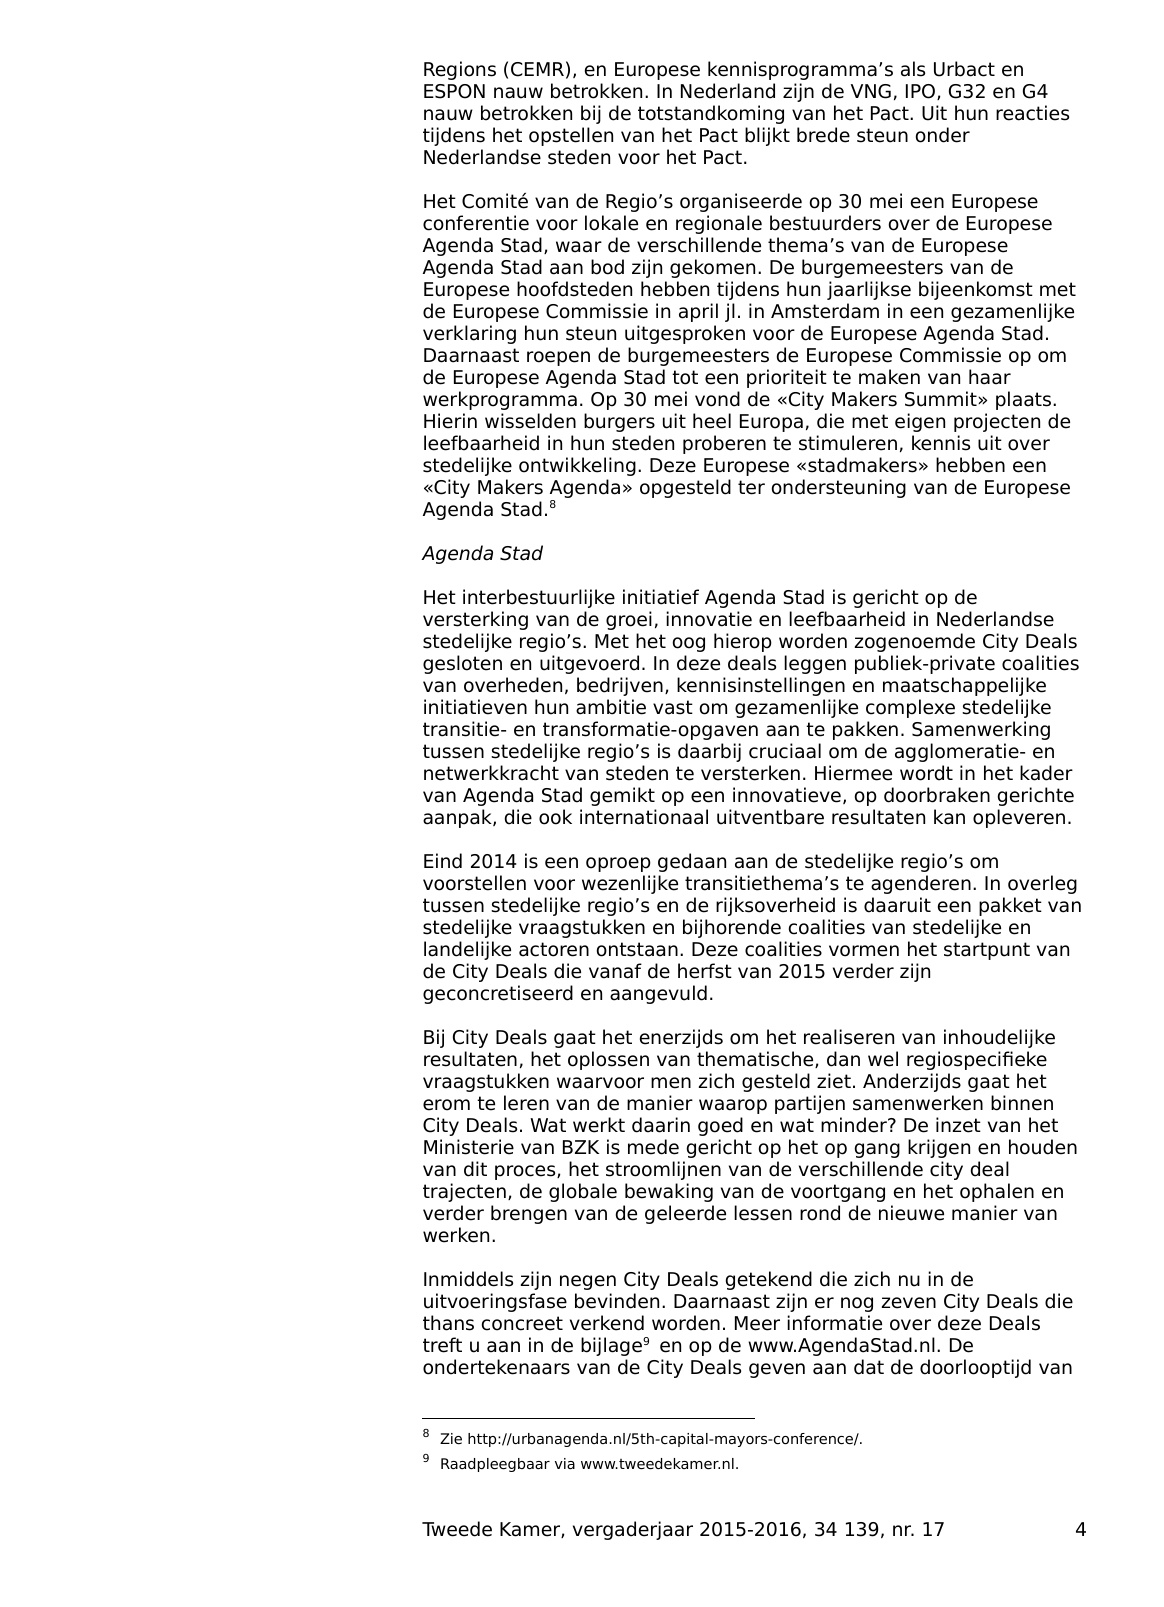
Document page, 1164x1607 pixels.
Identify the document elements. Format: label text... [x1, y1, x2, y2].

text Het Comité van de Regio’s organiseerde op 30 mei een Europese conferentie voor lokale en regionale bestuurders over de Europese Agenda Stad, waar de verschillende thema’s van de Europese Agenda Stad aan bod zijn gekomen. De burgemeesters van de Europese hoofdsteden hebben tijdens hun jaarlijkse bijeenkomst met de Europese Commissie in april jl. in Amsterdam in een gezamenlijke verklaring hun steun uitgesproken voor de Europese Agenda Stad. Daarnaast roepen de burgemeesters de Europese Commissie op om de Europese Agenda Stad tot een prioriteit te maken van haar werkprogramma. Op 30 mei vond de «City Makers Summit» plaats. Hierin wisselden burgers uit heel Europa, die met eigen projecten de leefbaarheid in hun steden proberen te stimuleren, kennis uit over stedelijke ontwikkeling. Deze Europese «stadmakers» hebben een «City Makers Agenda» opgesteld ter ondersteuning van de Europese Agenda Stad. [422, 191, 1087, 521]
text Raadpleegbaar via www.tweedekamer.nl. [422, 1452, 1087, 1474]
text Het interbestuurlijke initiatief Agenda Stad is gericht op de versterking van de groei, innovatie en leefbaarheid in Nederlandse stedelijke regio’s. Met het oog hierop worden zogenoemde City Deals gesloten en uitgevoerd. In deze deals leggen publiek-private coalities van overheden, bedrijven, kennisinstellingen en maatschappelijke initiatieven hun ambitie vast om gezamenlijke complexe stedelijke transitie- en transformatie-opgaven aan te pakken. Samenwerking tussen stedelijke regio’s is daarbij cruciaal om de agglomeratie- en netwerkkracht van steden te versterken. Hiermee wordt in het kader van Agenda Stad gemikt op een innovatieve, op doorbraken gerichte aanpak, die ook internationaal uitventbare resultaten kan opleveren. [422, 587, 1087, 829]
text Eind 2014 is een oproep gedaan aan de stedelijke regio’s om voorstellen voor wezenlijke transitiethema’s te agenderen. In overleg tussen stedelijke regio’s en de rijksoverheid is daaruit een pakket van stedelijke vraagstukken en bijhorende coalities van stedelijke en landelijke actoren ontstaan. Deze coalities vormen het startpunt van de City Deals die vanaf de herfst van 2015 verder zijn geconcretiseerd en aangevuld. [422, 851, 1087, 1005]
text Inmiddels zijn negen City Deals getekend die zich nu in de uitvoeringsfase bevinden. Daarnaast zijn er nog zeven City Deals die thans concreet verkend worden. Meer informatie over deze Deals treft u aan in de bijlage en op de www.AgendaStad.nl. De ondertekenaars van de City Deals geven aan dat de doorlooptijd van [422, 1269, 1087, 1379]
text Zie http://urbanagenda.nl/5th-capital-mayors-conference/. [422, 1427, 1087, 1449]
text Bij City Deals gaat het enerzijds om het realiseren van inhoudelijke resultaten, het oplossen van thematische, dan wel regiospecifieke vraagstukken waarvoor men zich gesteld ziet. Anderzijds gaat het erom te leren van de manier waarop partijen samenwerken binnen City Deals. Wat werkt daarin goed en wat minder? De inzet van het Ministerie van BZK is mede gericht op het op gang krijgen en houden van dit proces, het stroomlijnen van de verschillende city deal trajecten, de globale bewaking van de voortgang en het ophalen en verder brengen van de geleerde lessen rond de nieuwe manier van werken. [422, 1027, 1087, 1247]
text Regions (CEMR), en Europese kennisprogramma’s als Urbact en ESPON nauw betrokken. In Nederland zijn de VNG, IPO, G32 en G4 nauw betrokken bij de totstandkoming van het Pact. Uit hun reacties tijdens het opstellen van het Pact blijkt brede steun onder Nederlandse steden voor het Pact. [422, 59, 1087, 169]
subtitle Agenda Stad [422, 543, 1087, 565]
